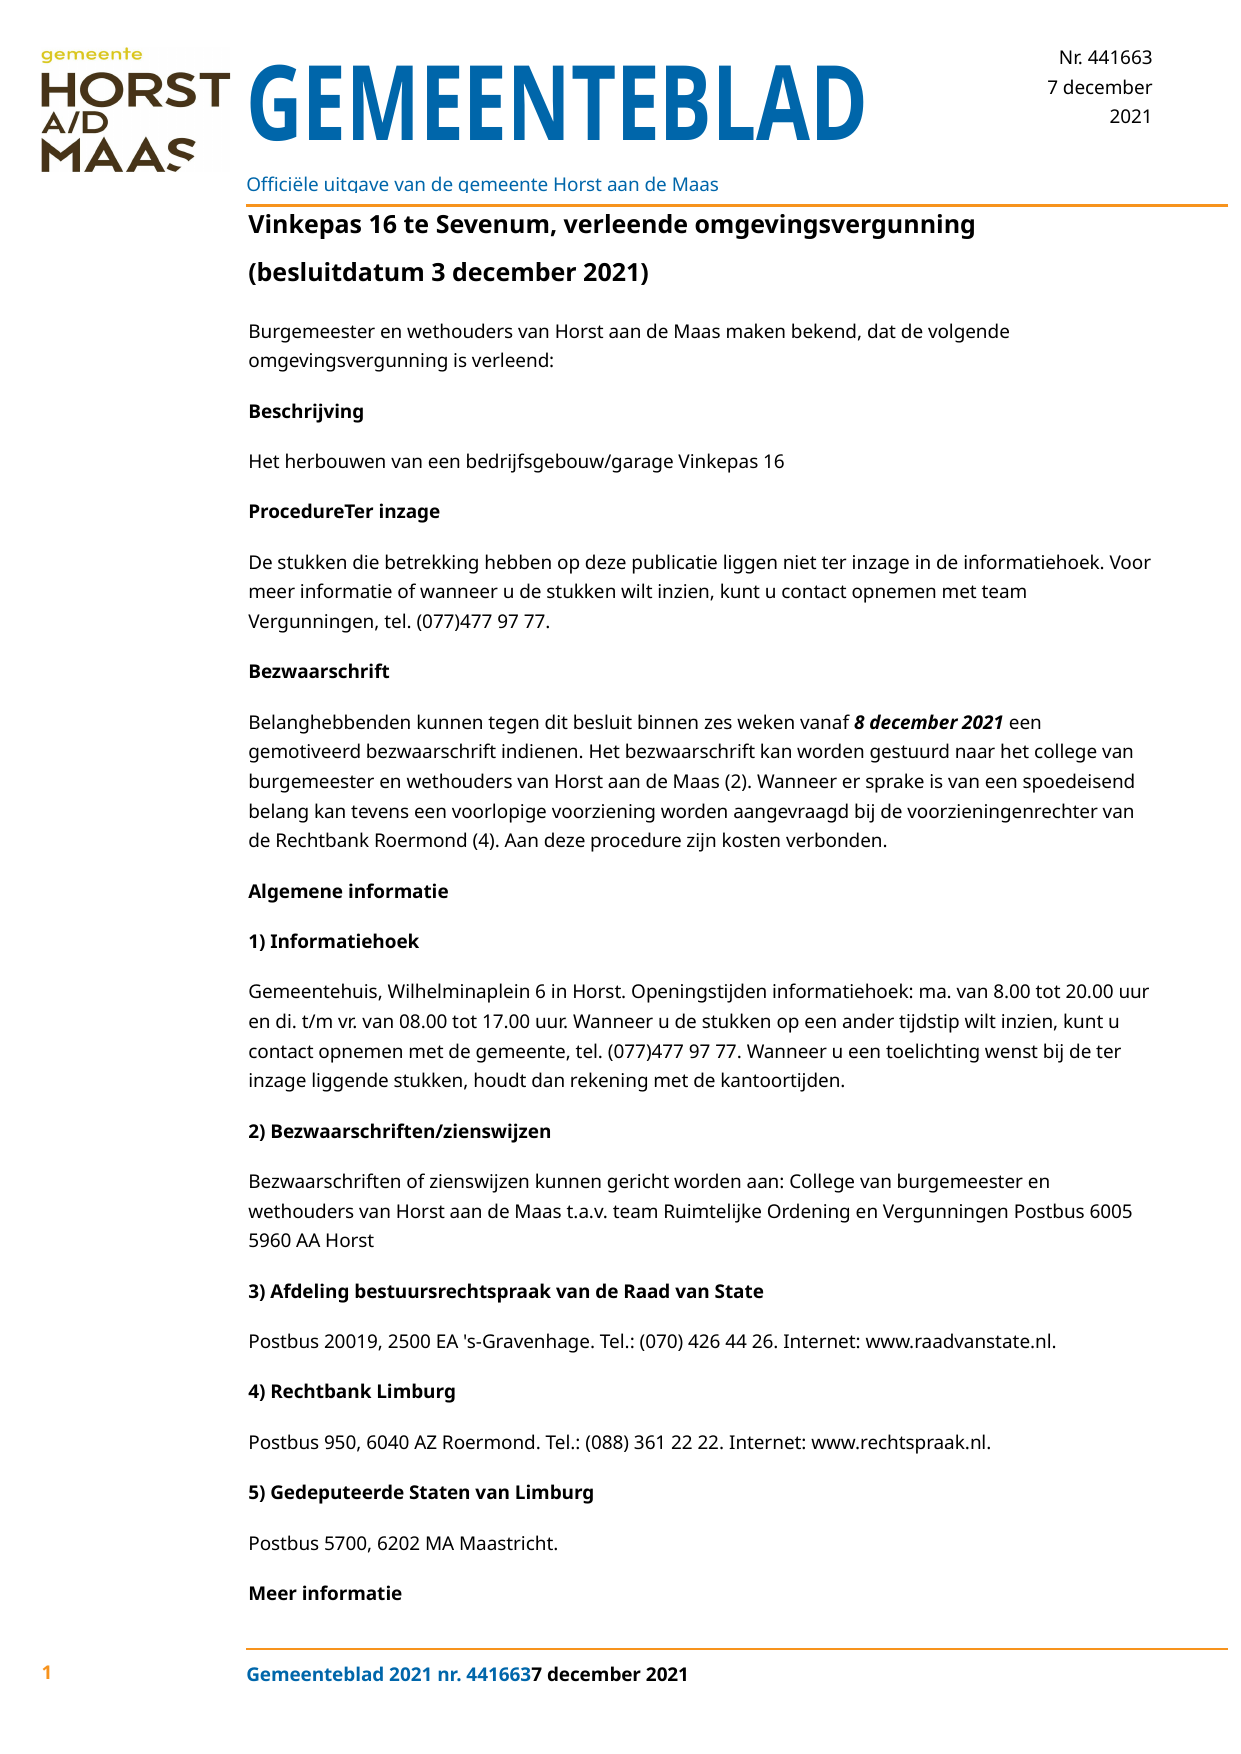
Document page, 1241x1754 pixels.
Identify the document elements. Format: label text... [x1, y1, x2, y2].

text 4) Rechtbank Limburg [248, 1379, 1152, 1404]
text De stukken die betrekking hebben op deze publicatie liggen niet ter inzage in de informatiehoek. Voor meer informatie of wanneer u de stukken wilt inzien, kunt u contact opnemen met team Vergunningen, tel. (077)477 97 77. [248, 549, 1152, 634]
text Gemeentehuis, Wilhelminaplein 6 in Horst. Openingstijden informatiehoek: ma. van 8.00 tot 20.00 uur en di. t/m vr. van 08.00 tot 17.00 uur. Wanneer u de stukken op een ander tijdstip wilt inzien, kunt u contact opnemen met de gemeente, tel. (077)477 97 77. Wanneer u een toelichting wenst bij de ter inzage liggende stukken, houdt dan rekening met de kantoortijden. [248, 979, 1152, 1093]
text 2) Bezwaarschriften/zienswijzen [248, 1118, 1152, 1144]
text Het herbouwen van een bedrijfsgebouw/garage Vinkepas 16 [248, 448, 1152, 474]
text Bezwaarschriften of zienswijzen kunnen gericht worden aan: College van burgemeester en wethouders van Horst aan de Maas t.a.v. team Ruimtelijke Ordening en Vergunningen Postbus 6005 5960 AA Horst [248, 1168, 1152, 1253]
text Postbus 5700, 6202 MA Maastricht. [248, 1530, 1152, 1556]
text Bezwaarschrift [248, 659, 1152, 684]
text Beschrijving [248, 398, 1152, 424]
text Postbus 950, 6040 AZ Roermond. Tel.: (088) 361 22 22. Internet: www.rechtspraak.nl. [248, 1429, 1152, 1455]
text Burgemeester en wethouders van Horst aan de Maas maken bekend, dat de volgende omgevingsvergunning is verleend: [248, 318, 1152, 373]
text 5) Gedeputeerde Staten van Limburg [248, 1479, 1152, 1505]
text Vinkepas 16 te Sevenum, verleende omgevingsvergunning (besluitdatum 3 december 2021) [248, 207, 1152, 288]
text Belanghebbenden kunnen tegen dit besluit binnen zes weken vanaf 8 december 2021 een gemotiveerd bezwaarschrift indienen. Het bezwaarschrift kan worden gestuurd naar het college van burgemeester en wethouders van Horst aan de Maas (2). Wanneer er sprake is van een spoedeisend belang kan tevens een voorlopige voorziening worden aangevraagd bij de voorzieningenrechter van de Rechtbank Roermond (4). Aan deze procedure zijn kosten verbonden. [248, 709, 1152, 853]
text Postbus 20019, 2500 EA 's-Gravenhage. Tel.: (070) 426 44 26. Internet: www.raadvanstate.nl. [248, 1328, 1152, 1354]
picture [41, 47, 231, 172]
text Algemene informatie [248, 878, 1152, 904]
text 3) Afdeling bestuursrechtspraak van de Raad van State [248, 1278, 1152, 1304]
text 1) Informatiehoek [248, 928, 1152, 954]
text Meer informatie [248, 1580, 1152, 1606]
text ProcedureTer inzage [248, 499, 1152, 524]
